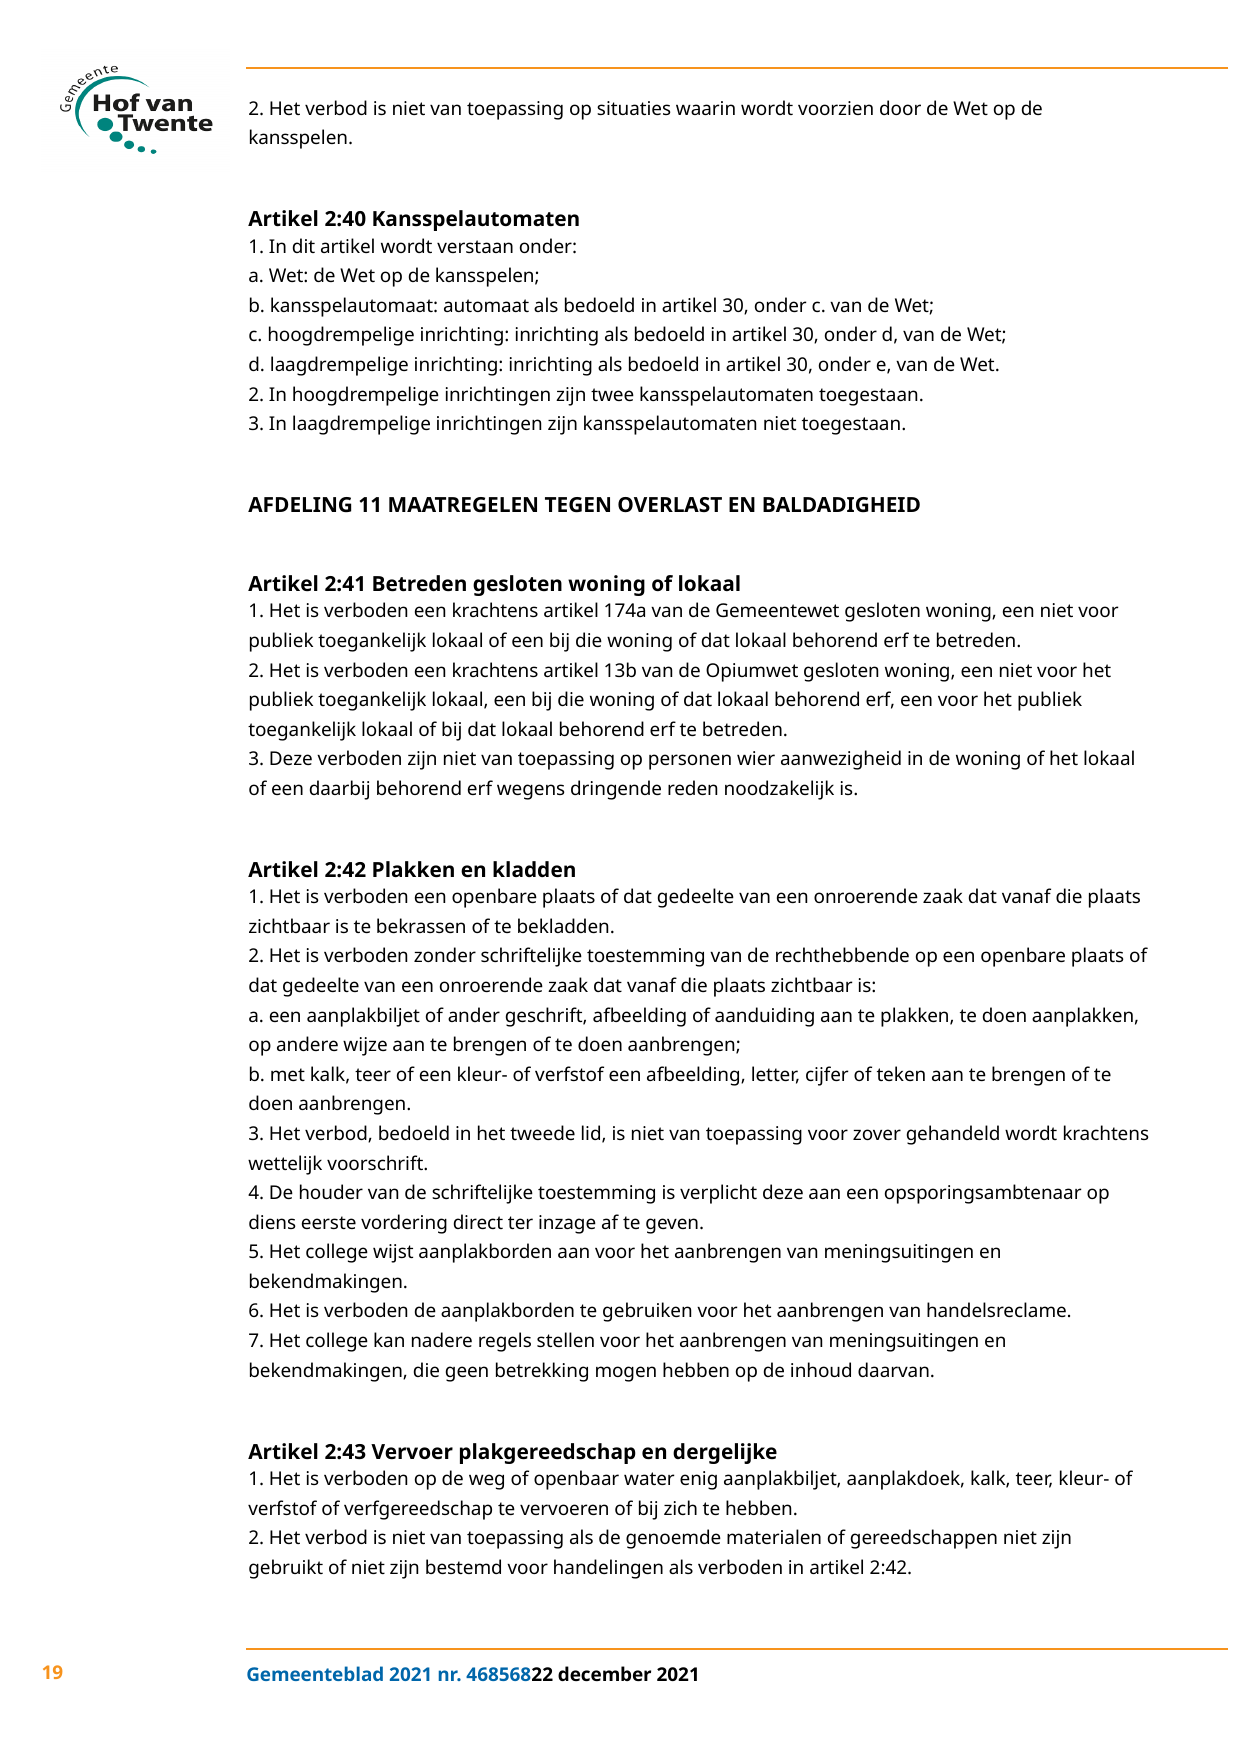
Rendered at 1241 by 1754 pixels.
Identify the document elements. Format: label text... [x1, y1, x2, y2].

text 4. De houder van de schriftelijke toestemming is verplicht deze aan een opsporingsambtenaar op diens eerste vordering direct ter inzage af te geven. [248, 1179, 1152, 1235]
text a. een aanplakbiljet of ander geschrift, afbeelding of aanduiding aan te plakken, te doen aanplakken, op andere wijze aan te brengen of te doen aanbrengen; [248, 1002, 1152, 1057]
text 2. Het verbod is niet van toepassing als de genoemde materialen of gereedschappen niet zijn gebruikt of niet zijn bestemd voor handelingen als verboden in artikel 2:42. [248, 1524, 1152, 1580]
text 3. Deze verboden zijn niet van toepassing op personen wier aanwezigheid in de woning of het lokaal of een daarbij behorend erf wegens dringende reden noodzakelijk is. [248, 746, 1152, 801]
text b. kansspelautomaat: automaat als bedoeld in artikel 30, onder c. van de Wet; [248, 292, 1152, 318]
picture [41, 47, 231, 172]
text 2. Het is verboden een krachtens artikel 13b van de Opiumwet gesloten woning, een niet voor het publiek toegankelijk lokaal, een bij die woning of dat lokaal behorend erf, een voor het publiek toegankelijk lokaal of bij dat lokaal behorend erf te betreden. [248, 657, 1152, 742]
text Artikel 2:40 Kansspelautomaten [248, 204, 1152, 233]
text 5. Het college wijst aanplakborden aan voor het aanbrengen van meningsuitingen en bekendmakingen. [248, 1238, 1152, 1294]
text c. hoogdrempelige inrichting: inrichting als bedoeld in artikel 30, onder d, van de Wet; [248, 322, 1152, 347]
text 1. Het is verboden een openbare plaats of dat gedeelte van een onroerende zaak dat vanaf die plaats zichtbaar is te bekrassen of te bekladden. [248, 883, 1152, 939]
text d. laagdrempelige inrichting: inrichting als bedoeld in artikel 30, onder e, van de Wet. [248, 351, 1152, 377]
text Artikel 2:43 Vervoer plakgereedschap en dergelijke [248, 1437, 1152, 1465]
text 1. In dit artikel wordt verstaan onder: [248, 233, 1152, 258]
text 3. Het verbod, bedoeld in het tweede lid, is niet van toepassing voor zover gehandeld wordt krachtens wettelijk voorschrift. [248, 1120, 1152, 1176]
text 3. In laagdrempelige inrichtingen zijn kansspelautomaten niet toegestaan. [248, 410, 1152, 436]
text b. met kalk, teer of een kleur- of verfstof een afbeelding, letter, cijfer of teken aan te brengen of te doen aanbrengen. [248, 1061, 1152, 1116]
text 7. Het college kan nadere regels stellen voor het aanbrengen van meningsuitingen en bekendmakingen, die geen betrekking mogen hebben op de inhoud daarvan. [248, 1327, 1152, 1383]
text 1. Het is verboden een krachtens artikel 174a van de Gemeentewet gesloten woning, een niet voor publiek toegankelijk lokaal of een bij die woning of dat lokaal behorend erf te betreden. [248, 598, 1152, 653]
text 2. Het verbod is niet van toepassing op situaties waarin wordt voorzien door de Wet op de kansspelen. [248, 95, 1152, 150]
text 2. In hoogdrempelige inrichtingen zijn twee kansspelautomaten toegestaan. [248, 381, 1152, 406]
text a. Wet: de Wet op de kansspelen; [248, 262, 1152, 288]
text AFDELING 11 MAATREGELEN TEGEN OVERLAST EN BALDADIGHEID [248, 490, 1152, 519]
text Artikel 2:42 Plakken en kladden [248, 855, 1152, 883]
text 2. Het is verboden zonder schriftelijke toestemming van de rechthebbende op een openbare plaats of dat gedeelte van een onroerende zaak dat vanaf die plaats zichtbaar is: [248, 943, 1152, 998]
text Artikel 2:41 Betreden gesloten woning of lokaal [248, 569, 1152, 598]
text 1. Het is verboden op de weg of openbaar water enig aanplakbiljet, aanplakdoek, kalk, teer, kleur- of verfstof of verfgereedschap te vervoeren of bij zich te hebben. [248, 1465, 1152, 1521]
text 6. Het is verboden de aanplakborden te gebruiken voor het aanbrengen van handelsreclame. [248, 1298, 1152, 1323]
